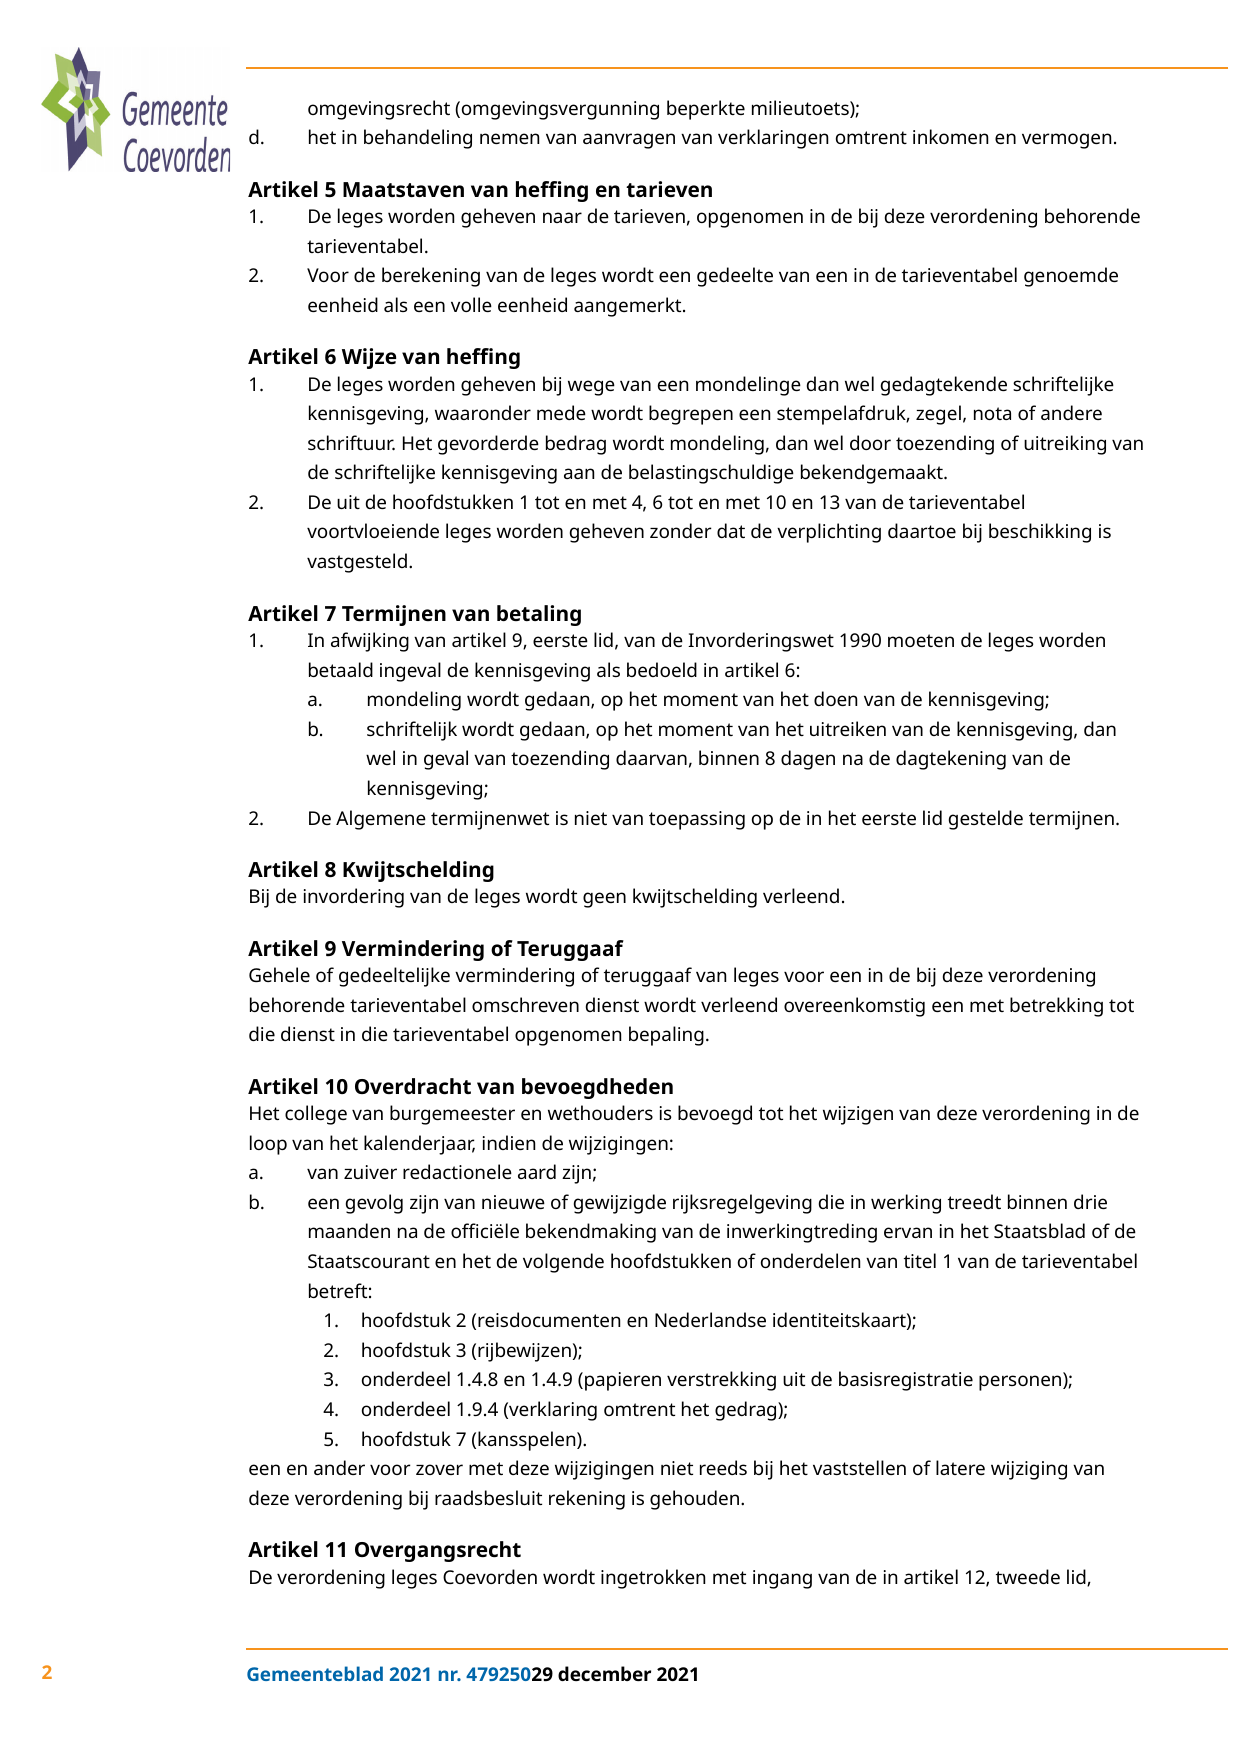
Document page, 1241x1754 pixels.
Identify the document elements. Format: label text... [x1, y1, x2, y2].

text Artikel 5 Maatstaven van heffing en tarieven [248, 175, 1152, 203]
text Gehele of gedeeltelijke vermindering of teruggaaf van leges voor een in de bij deze verordening behorende tarieventabel omschreven dienst wordt verleend overeenkomstig een met betrekking tot die dienst in die tarieventabel opgenomen bepaling. [248, 962, 1152, 1047]
text Het college van burgemeester en wethouders is bevoegd tot het wijzigen van deze verordening in de loop van het kalenderjaar, indien de wijzigingen: [248, 1100, 1152, 1156]
list mondeling wordt gedaan, op het moment van het doen van de kennisgeving; [307, 686, 1152, 712]
list hoofdstuk 7 (kansspelen). [323, 1426, 1152, 1452]
text Artikel 8 Kwijtschelding [248, 855, 1152, 883]
list een gevolg zijn van nieuwe of gewijzigde rijksregelgeving die in werking treedt binnen drie maanden na de officiële bekendmaking van de inwerkingtreding ervan in het Staatsblad of de Staatscourant en het de volgende hoofdstukken of onderdelen van titel 1 van de tarieventabel betreft: [248, 1189, 1152, 1304]
list onderdeel 1.9.4 (verklaring omtrent het gedrag); [323, 1396, 1152, 1422]
list hoofdstuk 3 (rijbewijzen); [323, 1337, 1152, 1363]
text Bij de invordering van de leges wordt geen kwijtschelding verleend. [248, 883, 1152, 909]
picture [41, 47, 231, 172]
list van zuiver redactionele aard zijn; [248, 1159, 1152, 1185]
list De leges worden geheven naar de tarieven, opgenomen in de bij deze verordening behorende tarieventabel. [248, 203, 1152, 258]
list In afwijking van artikel 9, eerste lid, van de Invorderingswet 1990 moeten de leges worden betaald ingeval de kennisgeving als bedoeld in artikel 6: [248, 627, 1152, 682]
list De leges worden geheven bij wege van een mondelinge dan wel gedagtekende schriftelijke kennisgeving, waaronder mede wordt begrepen een stempelafdruk, zegel, nota of andere schriftuur. Het gevorderde bedrag wordt mondeling, dan wel door toezending of uitreiking van de schriftelijke kennisgeving aan de belastingschuldige bekendgemaakt. [248, 371, 1152, 485]
text een en ander voor zover met deze wijzigingen niet reeds bij het vaststellen of latere wijziging van deze verordening bij raadsbesluit rekening is gehouden. [248, 1455, 1152, 1511]
text De verordening leges Coevorden wordt ingetrokken met ingang van de in artikel 12, tweede lid, [248, 1564, 1152, 1589]
list Voor de berekening van de leges wordt een gedeelte van een in de tarieventabel genoemde eenheid als een volle eenheid aangemerkt. [248, 262, 1152, 318]
list omgevingsrecht (omgevingsvergunning beperkte milieutoets); [248, 95, 1152, 121]
text Artikel 7 Termijnen van betaling [248, 599, 1152, 627]
text Artikel 6 Wijze van heffing [248, 342, 1152, 371]
list De uit de hoofdstukken 1 tot en met 4, 6 tot en met 10 en 13 van de tarieventabel voortvloeiende leges worden geheven zonder dat de verplichting daartoe bij beschikking is vastgesteld. [248, 489, 1152, 574]
list onderdeel 1.4.8 en 1.4.9 (papieren verstrekking uit de basisregistratie personen); [323, 1367, 1152, 1392]
list hoofdstuk 2 (reisdocumenten en Nederlandse identiteitskaart); [323, 1307, 1152, 1333]
list het in behandeling nemen van aanvragen van verklaringen omtrent inkomen en vermogen. [248, 124, 1152, 150]
list schriftelijk wordt gedaan, op het moment van het uitreiken van de kennisgeving, dan wel in geval van toezending daarvan, binnen 8 dagen na de dagtekening van de kennisgeving; [307, 716, 1152, 801]
text Artikel 11 Overgangsrecht [248, 1535, 1152, 1564]
list De Algemene termijnenwet is niet van toepassing op de in het eerste lid gestelde termijnen. [248, 805, 1152, 830]
text Artikel 10 Overdracht van bevoegdheden [248, 1072, 1152, 1100]
text Artikel 9 Vermindering of Teruggaaf [248, 934, 1152, 962]
